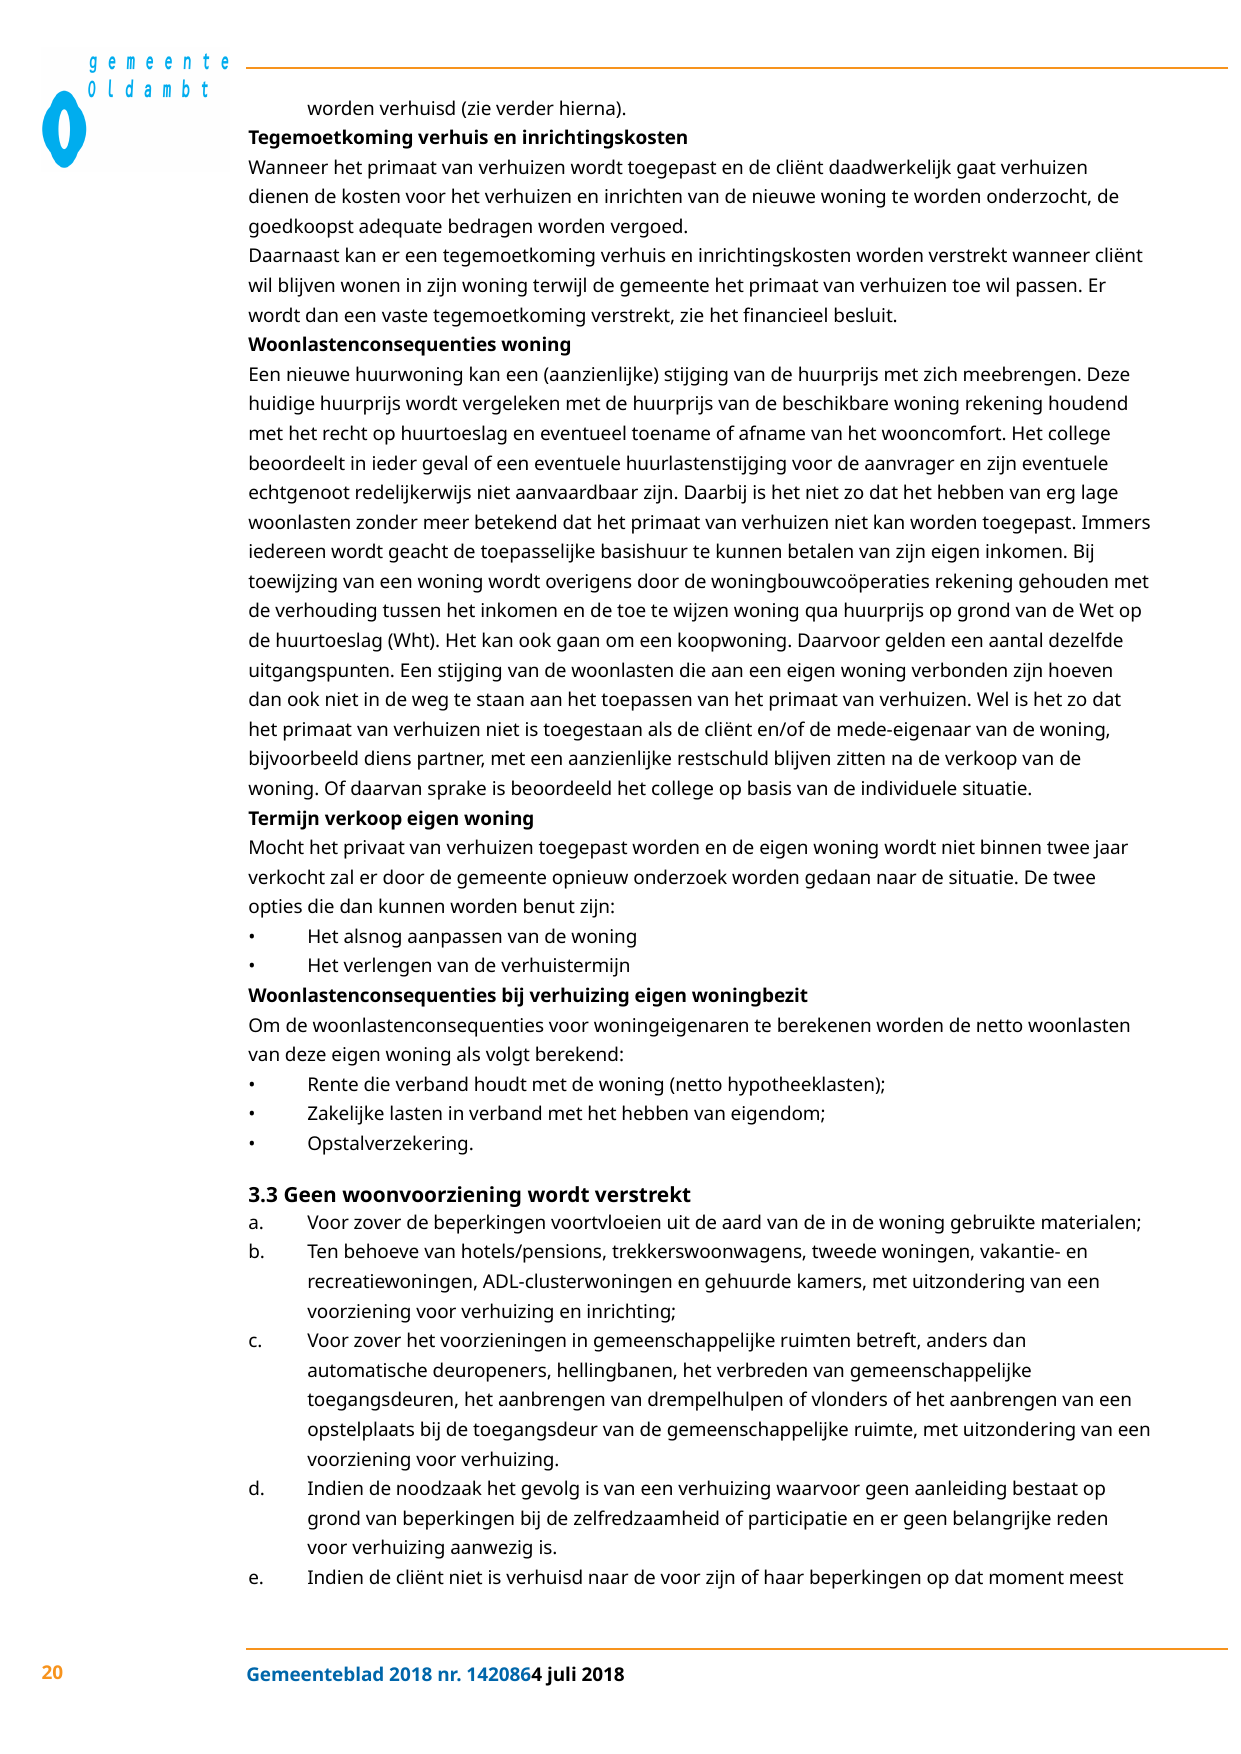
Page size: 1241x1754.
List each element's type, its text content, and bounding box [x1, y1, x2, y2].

list Indien de cliënt niet is verhuisd naar de voor zijn of haar beperkingen op dat moment meest [248, 1564, 1152, 1590]
text Om de woonlastenconsequenties voor woningeigenaren te berekenen worden de netto woonlasten van deze eigen woning als volgt berekend: [248, 1012, 1152, 1067]
text 3.3 Geen woonvoorziening wordt verstrekt [248, 1181, 1152, 1209]
text Daarnaast kan er een tegemoetkoming verhuis en inrichtingskosten worden verstrekt wanneer cliënt wil blijven wonen in zijn woning terwijl de gemeente het primaat van verhuizen toe wil passen. Er wordt dan een vaste tegemoetkoming verstrekt, zie het financieel besluit. [248, 243, 1152, 328]
text Tegemoetkoming verhuis en inrichtingskosten [248, 124, 1152, 150]
list Voor zover het voorzieningen in gemeenschappelijke ruimten betreft, anders dan automatische deuropeners, hellingbanen, het verbreden van gemeenschappelijke toegangsdeuren, het aanbrengen van drempelhulpen of vlonders of het aanbrengen van een opstelplaats bij de toegangsdeur van de gemeenschappelijke ruimte, met uitzondering van een voorziening voor verhuizing. [248, 1327, 1152, 1471]
list Rente die verband houdt met de woning (netto hypotheeklasten); [248, 1071, 1152, 1097]
list Het verlengen van de verhuistermijn [248, 953, 1152, 978]
list Het alsnog aanpassen van de woning [248, 923, 1152, 949]
text Mocht het privaat van verhuizen toegepast worden en de eigen woning wordt niet binnen twee jaar verkocht zal er door de gemeente opnieuw onderzoek worden gedaan naar de situatie. De twee opties die dan kunnen worden benut zijn: [248, 834, 1152, 919]
text Woonlastenconsequenties woning [248, 331, 1152, 357]
text Een nieuwe huurwoning kan een (aanzienlijke) stijging van de huurprijs met zich meebrengen. Deze huidige huurprijs wordt vergeleken met de huurprijs van de beschikbare woning rekening houdend met het recht op huurtoeslag en eventueel toename of afname van het wooncomfort. Het college beoordeelt in ieder geval of een eventuele huurlastenstijging voor de aanvrager en zijn eventuele echtgenoot redelijkerwijs niet aanvaardbaar zijn. Daarbij is het niet zo dat het hebben van erg lage woonlasten zonder meer betekend dat het primaat van verhuizen niet kan worden toegepast. Immers iedereen wordt geacht de toepasselijke basishuur te kunnen betalen van zijn eigen inkomen. Bij toewijzing van een woning wordt overigens door de woningbouwcoöperaties rekening gehouden met de verhouding tussen het inkomen en de toe te wijzen woning qua huurprijs op grond van de Wet op de huurtoeslag (Wht). Het kan ook gaan om een koopwoning. Daarvoor gelden een aantal dezelfde uitgangspunten. Een stijging van de woonlasten die aan een eigen woning verbonden zijn hoeven dan ook niet in de weg te staan aan het toepassen van het primaat van verhuizen. Wel is het zo dat het primaat van verhuizen niet is toegestaan als de cliënt en/of de mede-eigenaar van de woning, bijvoorbeeld diens partner, met een aanzienlijke restschuld blijven zitten na de verkoop van de woning. Of daarvan sprake is beoordeeld het college op basis van de individuele situatie. [248, 361, 1152, 801]
list Indien de noodzaak het gevolg is van een verhuizing waarvoor geen aanleiding bestaat op grond van beperkingen bij de zelfredzaamheid of participatie en er geen belangrijke reden voor verhuizing aanwezig is. [248, 1475, 1152, 1560]
list Ten behoeve van hotels/pensions, trekkerswoonwagens, tweede woningen, vakantie- en recreatiewoningen, ADL-clusterwoningen en gehuurde kamers, met uitzondering van een voorziening voor verhuizing en inrichting; [248, 1239, 1152, 1323]
list Voor zover de beperkingen voortvloeien uit de aard van de in de woning gebruikte materialen; [248, 1209, 1152, 1235]
text Wanneer het primaat van verhuizen wordt toegepast en de cliënt daadwerkelijk gaat verhuizen dienen de kosten voor het verhuizen en inrichten van de nieuwe woning te worden onderzocht, de goedkoopst adequate bedragen worden vergoed. [248, 154, 1152, 239]
text Woonlastenconsequenties bij verhuizing eigen woningbezit [248, 982, 1152, 1008]
list Zakelijke lasten in verband met het hebben van eigendom; [248, 1101, 1152, 1126]
list Opstalverzekering. [248, 1130, 1152, 1156]
picture [41, 47, 231, 172]
text Termijn verkoop eigen woning [248, 805, 1152, 831]
list worden verhuisd (zie verder hierna). [248, 95, 1152, 121]
